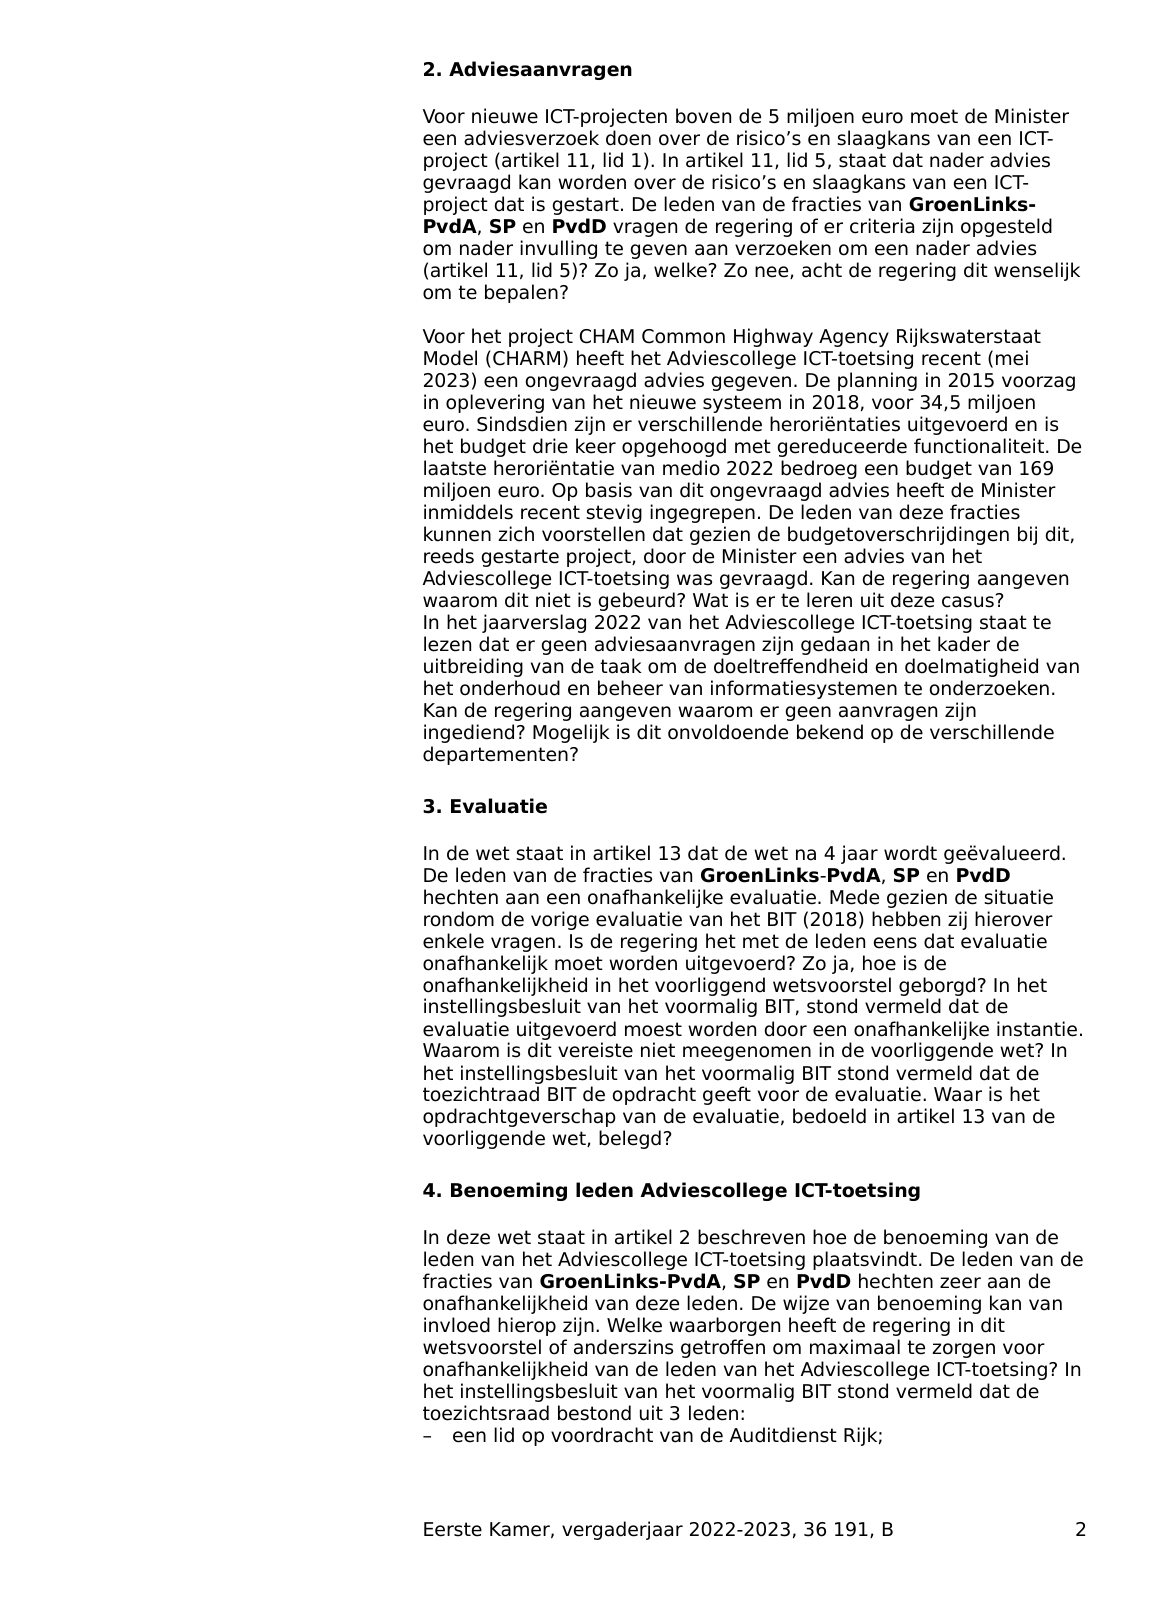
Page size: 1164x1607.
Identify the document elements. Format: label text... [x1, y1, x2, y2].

text Voor nieuwe ICT-projecten boven de 5 miljoen euro moet de Minister een adviesverzoek doen over de risico’s en slaagkans van een ICT-project (artikel 11, lid 1). In artikel 11, lid 5, staat dat nader advies gevraagd kan worden over de risico’s en slaagkans van een ICT-project dat is gestart. De leden van de fracties van GroenLinks-PvdA, SP en PvdD vragen de regering of er criteria zijn opgesteld om nader invulling te geven aan verzoeken om een nader advies (artikel 11, lid 5)? Zo ja, welke? Zo nee, acht de regering dit wenselijk om te bepalen? [422, 106, 1087, 304]
subtitle 4. Benoeming leden Adviescollege ICT-toetsing [422, 1180, 1087, 1202]
subtitle 3. Evaluatie [422, 796, 1087, 818]
text – een lid op voordracht van de Auditdienst Rijk; [422, 1425, 1087, 1447]
subtitle 2. Adviesaanvragen [422, 59, 1087, 81]
text In de wet staat in artikel 13 dat de wet na 4 jaar wordt geëvalueerd. De leden van de fracties van GroenLinks-PvdA, SP en PvdD hechten aan een onafhankelijke evaluatie. Mede gezien de situatie rondom de vorige evaluatie van het BIT (2018) hebben zij hierover enkele vragen. Is de regering het met de leden eens dat evaluatie onafhankelijk moet worden uitgevoerd? Zo ja, hoe is de onafhankelijkheid in het voorliggend wetsvoorstel geborgd? In het instellingsbesluit van het voormalig BIT, stond vermeld dat de evaluatie uitgevoerd moest worden door een onafhankelijke instantie. Waarom is dit vereiste niet meegenomen in de voorliggende wet? In het instellingsbesluit van het voormalig BIT stond vermeld dat de toezichtraad BIT de opdracht geeft voor de evaluatie. Waar is het opdrachtgeverschap van de evaluatie, bedoeld in artikel 13 van de voorliggende wet, belegd? [422, 843, 1087, 1150]
text Voor het project CHAM Common Highway Agency Rijkswaterstaat Model (CHARM) heeft het Adviescollege ICT-toetsing recent (mei 2023) een ongevraagd advies gegeven. De planning in 2015 voorzag in oplevering van het nieuwe systeem in 2018, voor 34,5 miljoen euro. Sindsdien zijn er verschillende heroriëntaties uitgevoerd en is het budget drie keer opgehoogd met gereduceerde functionaliteit. De laatste heroriëntatie van medio 2022 bedroeg een budget van 169 miljoen euro. Op basis van dit ongevraagd advies heeft de Minister inmiddels recent stevig ingegrepen. De leden van deze fracties kunnen zich voorstellen dat gezien de budgetoverschrijdingen bij dit, reeds gestarte project, door de Minister een advies van het Adviescollege ICT-toetsing was gevraagd. Kan de regering aangeven waarom dit niet is gebeurd? Wat is er te leren uit deze casus? [422, 326, 1087, 612]
text In het jaarverslag 2022 van het Adviescollege ICT-toetsing staat te lezen dat er geen adviesaanvragen zijn gedaan in het kader de uitbreiding van de taak om de doeltreffendheid en doelmatigheid van het onderhoud en beheer van informatiesystemen te onderzoeken. Kan de regering aangeven waarom er geen aanvragen zijn ingediend? Mogelijk is dit onvoldoende bekend op de verschillende departementen? [422, 612, 1087, 766]
text In deze wet staat in artikel 2 beschreven hoe de benoeming van de leden van het Adviescollege ICT-toetsing plaatsvindt. De leden van de fracties van GroenLinks-PvdA, SP en PvdD hechten zeer aan de onafhankelijkheid van deze leden. De wijze van benoeming kan van invloed hierop zijn. Welke waarborgen heeft de regering in dit wetsvoorstel of anderszins getroffen om maximaal te zorgen voor onafhankelijkheid van de leden van het Adviescollege ICT-toetsing? In het instellingsbesluit van het voormalig BIT stond vermeld dat de toezichtsraad bestond uit 3 leden: [422, 1227, 1087, 1425]
